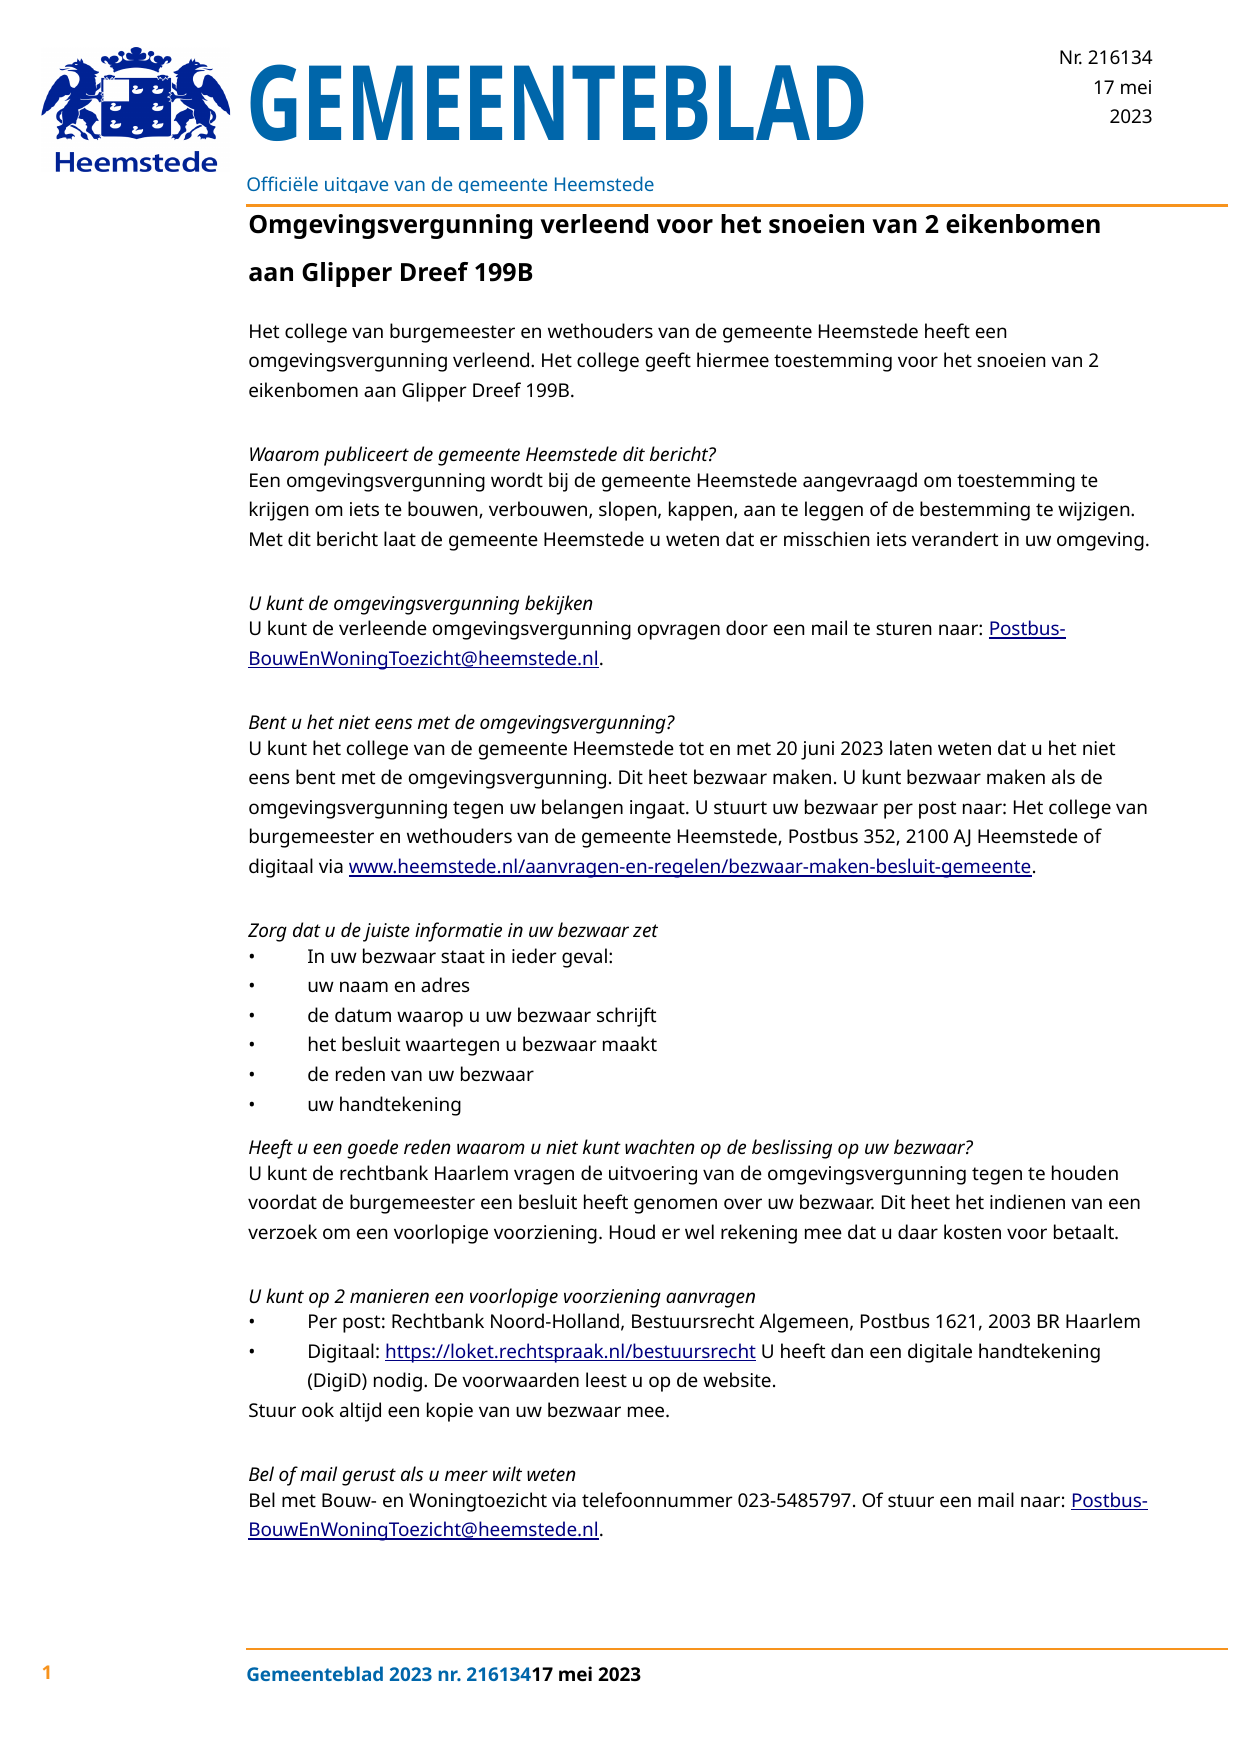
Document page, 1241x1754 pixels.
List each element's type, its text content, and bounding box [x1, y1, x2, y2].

text Waarom publiceert de gemeente Heemstede dit bericht? [248, 441, 1152, 467]
list uw naam en adres [248, 972, 1152, 998]
text U kunt de omgevingsvergunning bekijken [248, 590, 1152, 616]
text Heeft u een goede reden waarom u niet kunt wachten op de beslissing op uw bezwaar? [248, 1134, 1152, 1160]
text Omgevingsvergunning verleend voor het snoeien van 2 eikenbomen aan Glipper Dreef 199B [248, 207, 1152, 288]
list de reden van uw bezwaar [248, 1061, 1152, 1087]
text U kunt het college van de gemeente Heemstede tot en met 20 juni 2023 laten weten dat u het niet eens bent met de omgevingsvergunning. Dit heet bezwaar maken. U kunt bezwaar maken als de omgevingsvergunning tegen uw belangen ingaat. U stuurt uw bezwaar per post naar: Het college van burgemeester en wethouders van de gemeente Heemstede, Postbus 352, 2100 AJ Heemstede of digitaal via www.heemstede.nl/aanvragen-en-regelen/bezwaar-maken-besluit-gemeente. [248, 735, 1152, 879]
text Zorg dat u de juiste informatie in uw bezwaar zet [248, 917, 1152, 943]
text U kunt de rechtbank Haarlem vragen de uitvoering van de omgevingsvergunning tegen te houden voordat de burgemeester een besluit heeft genomen over uw bezwaar. Dit heet het indienen van een verzoek om een voorlopige voorziening. Houd er wel rekening mee dat u daar kosten voor betaalt. [248, 1160, 1152, 1244]
text Het college van burgemeester en wethouders van de gemeente Heemstede heeft een omgevingsvergunning verleend. Het college geeft hiermee toestemming voor het snoeien van 2 eikenbomen aan Glipper Dreef 199B. [248, 318, 1152, 403]
text Bel met Bouw- en Woningtoezicht via telefoonnummer 023-5485797. Of stuur een mail naar: Postbus-BouwEnWoningToezicht@heemstede.nl. [248, 1487, 1152, 1542]
list In uw bezwaar staat in ieder geval: [248, 943, 1152, 969]
list Per post: Rechtbank Noord-Holland, Bestuursrecht Algemeen, Postbus 1621, 2003 BR Haarlem [248, 1308, 1152, 1334]
text U kunt de verleende omgevingsvergunning opvragen door een mail te sturen naar: Postbus-BouwEnWoningToezicht@heemstede.nl. [248, 616, 1152, 671]
text Bel of mail gerust als u meer wilt weten [248, 1461, 1152, 1487]
picture [41, 47, 231, 172]
list de datum waarop u uw bezwaar schrijft [248, 1002, 1152, 1028]
text Stuur ook altijd een kopie van uw bezwaar mee. [248, 1397, 1152, 1423]
text U kunt op 2 manieren een voorlopige voorziening aanvragen [248, 1283, 1152, 1308]
text Bent u het niet eens met de omgevingsvergunning? [248, 709, 1152, 735]
list het besluit waartegen u bezwaar maakt [248, 1032, 1152, 1057]
list uw handtekening [248, 1091, 1152, 1117]
text Een omgevingsvergunning wordt bij de gemeente Heemstede aangevraagd om toestemming te krijgen om iets te bouwen, verbouwen, slopen, kappen, aan te leggen of de bestemming te wijzigen. Met dit bericht laat de gemeente Heemstede u weten dat er misschien iets verandert in uw omgeving. [248, 467, 1152, 552]
list Digitaal: https://loket.rechtspraak.nl/bestuursrecht U heeft dan een digitale handtekening (DigiD) nodig. De voorwaarden leest u op de website. [248, 1338, 1152, 1393]
